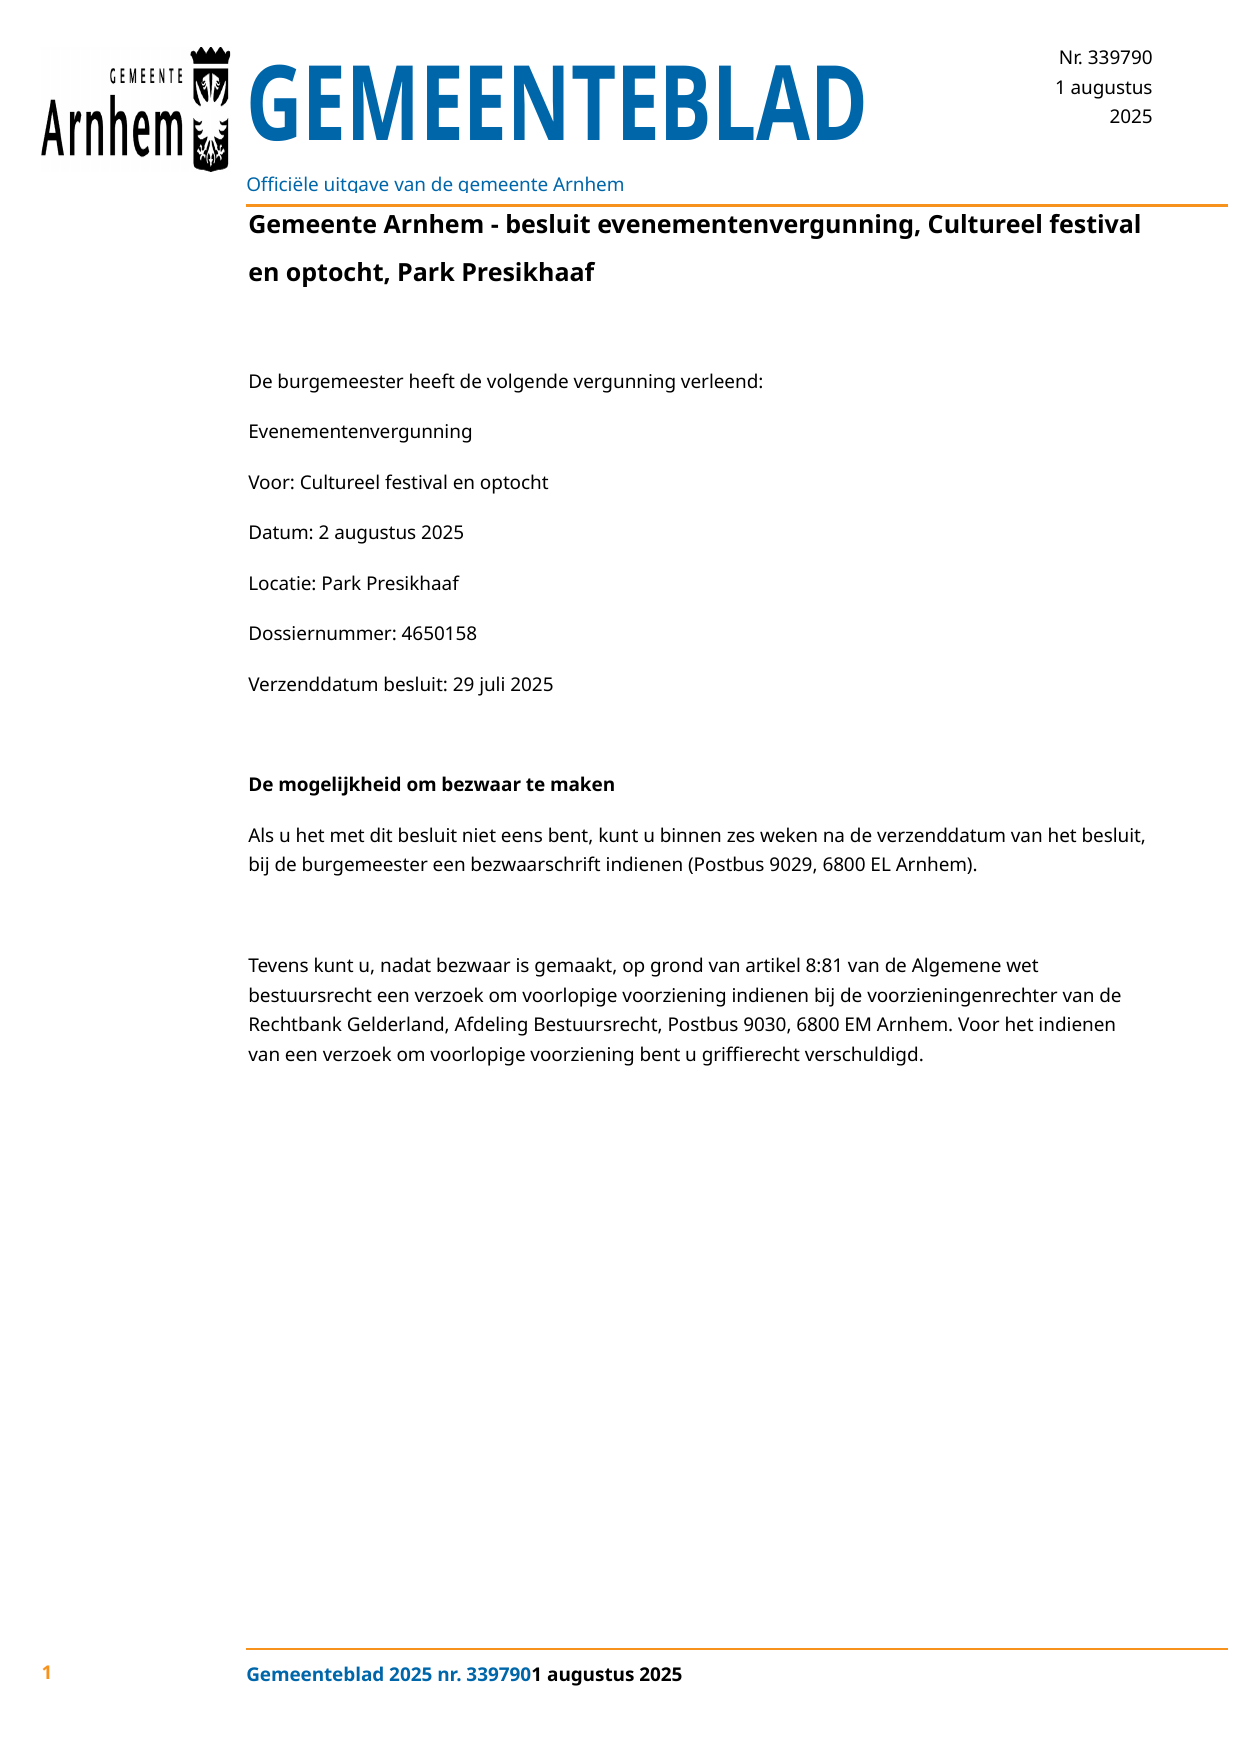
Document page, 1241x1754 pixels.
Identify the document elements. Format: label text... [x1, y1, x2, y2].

text Voor: Cultureel festival en optocht [248, 469, 1152, 495]
text Dossiernummer: 4650158 [248, 620, 1152, 646]
text De burgemeester heeft de volgende vergunning verleend: [248, 368, 1152, 394]
text Gemeente Arnhem - besluit evenementenvergunning, Cultureel festival en optocht, Park Presikhaaf [248, 207, 1152, 288]
text Tevens kunt u, nadat bezwaar is gemaakt, op grond van artikel 8:81 van de Algemene wet bestuursrecht een verzoek om voorlopige voorziening indienen bij de voorzieningenrechter van de Rechtbank Gelderland, Afdeling Bestuursrecht, Postbus 9030, 6800 EM Arnhem. Voor het indienen van een verzoek om voorlopige voorziening bent u griffierecht verschuldigd. [248, 952, 1152, 1067]
text De mogelijkheid om bezwaar te maken [248, 772, 1152, 797]
picture [41, 47, 231, 172]
text Als u het met dit besluit niet eens bent, kunt u binnen zes weken na de verzenddatum van het besluit, bij de burgemeester een bezwaarschrift indienen (Postbus 9029, 6800 EL Arnhem). [248, 822, 1152, 877]
text Datum: 2 augustus 2025 [248, 519, 1152, 545]
text Verzenddatum besluit: 29 juli 2025 [248, 671, 1152, 697]
text Locatie: Park Presikhaaf [248, 570, 1152, 596]
text Evenementenvergunning [248, 419, 1152, 444]
